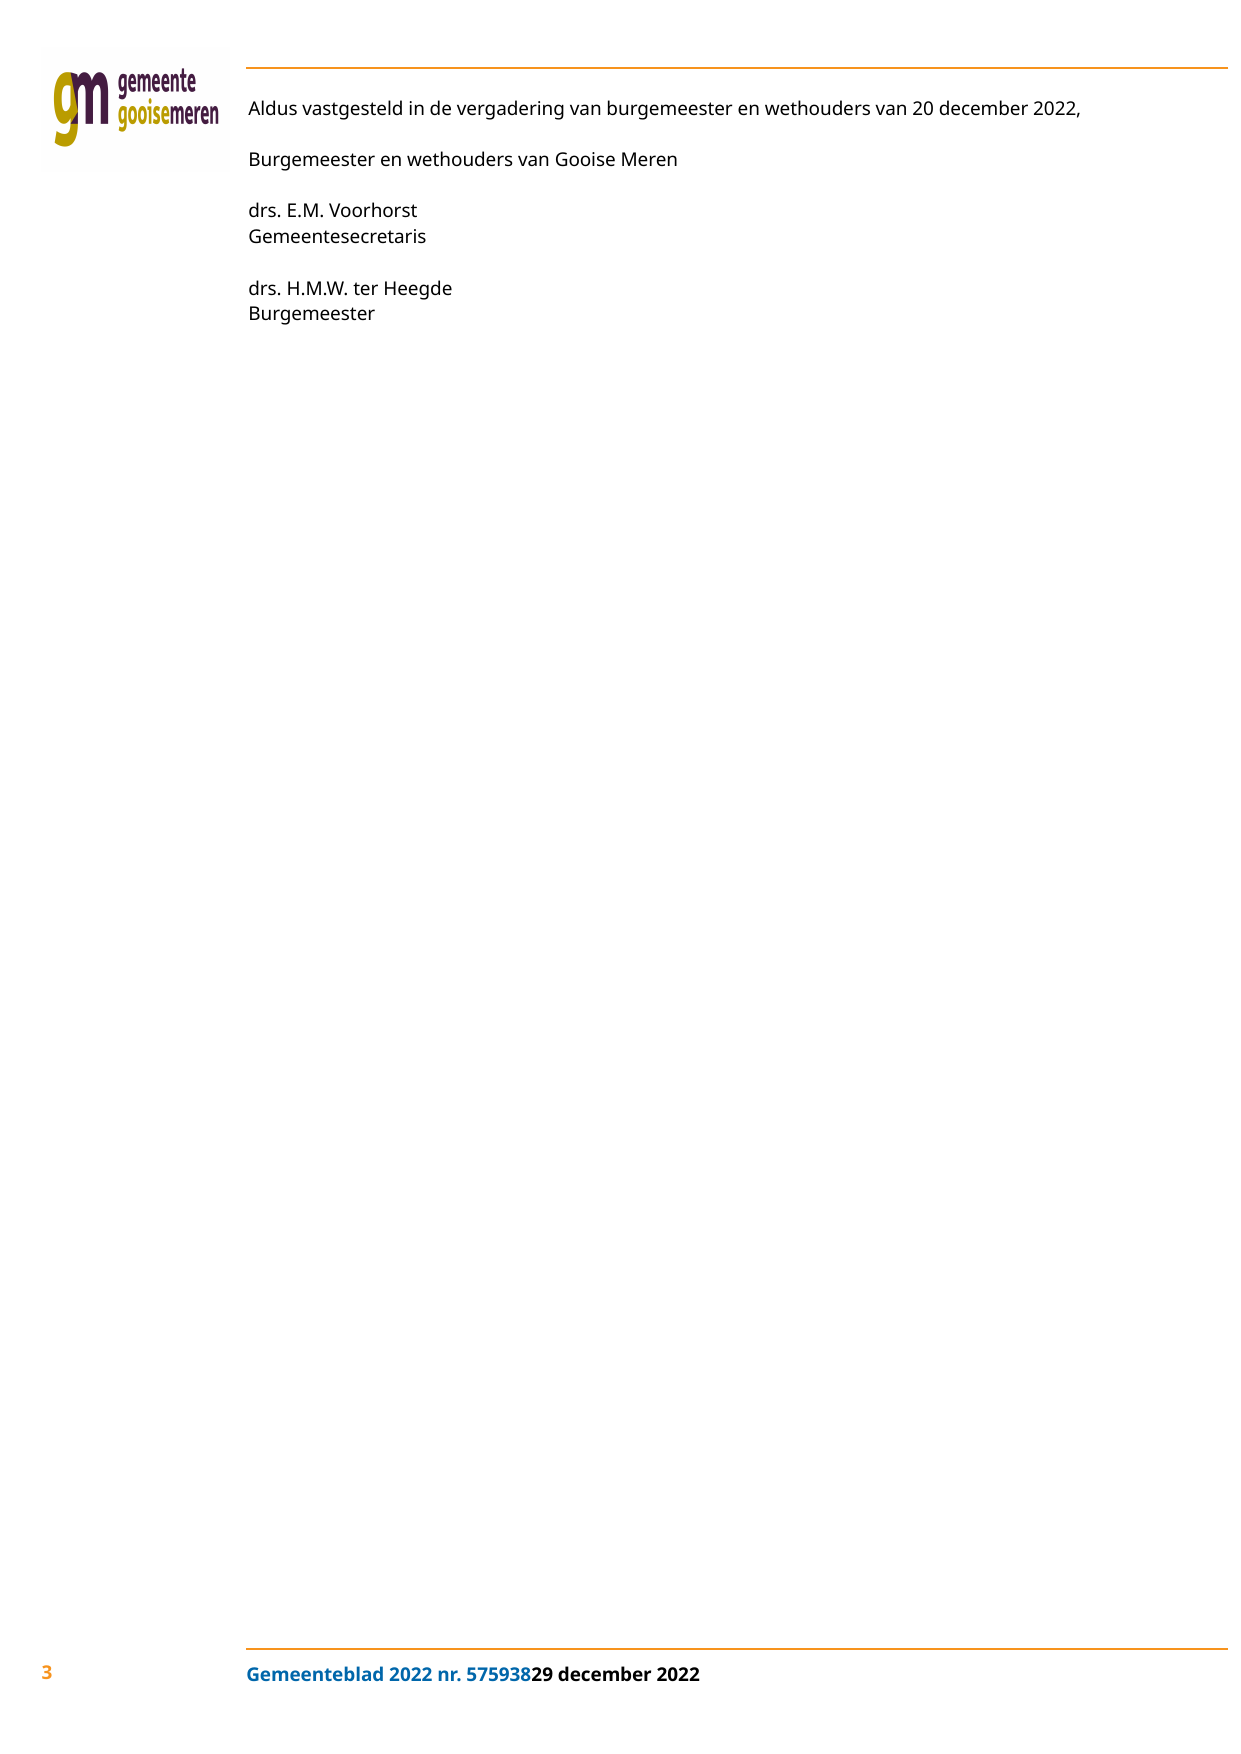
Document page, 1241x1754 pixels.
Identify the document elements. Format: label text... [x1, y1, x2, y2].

text Gemeentesecretaris [248, 223, 1152, 249]
picture [41, 47, 231, 172]
text drs. H.M.W. ter Heegde [248, 275, 1152, 301]
text Aldus vastgesteld in de vergadering van burgemeester en wethouders van 20 december 2022, [248, 95, 1152, 121]
text Burgemeester en wethouders van Gooise Meren [248, 146, 1152, 172]
text Burgemeester [248, 301, 1152, 326]
text drs. E.M. Voorhorst [248, 198, 1152, 223]
